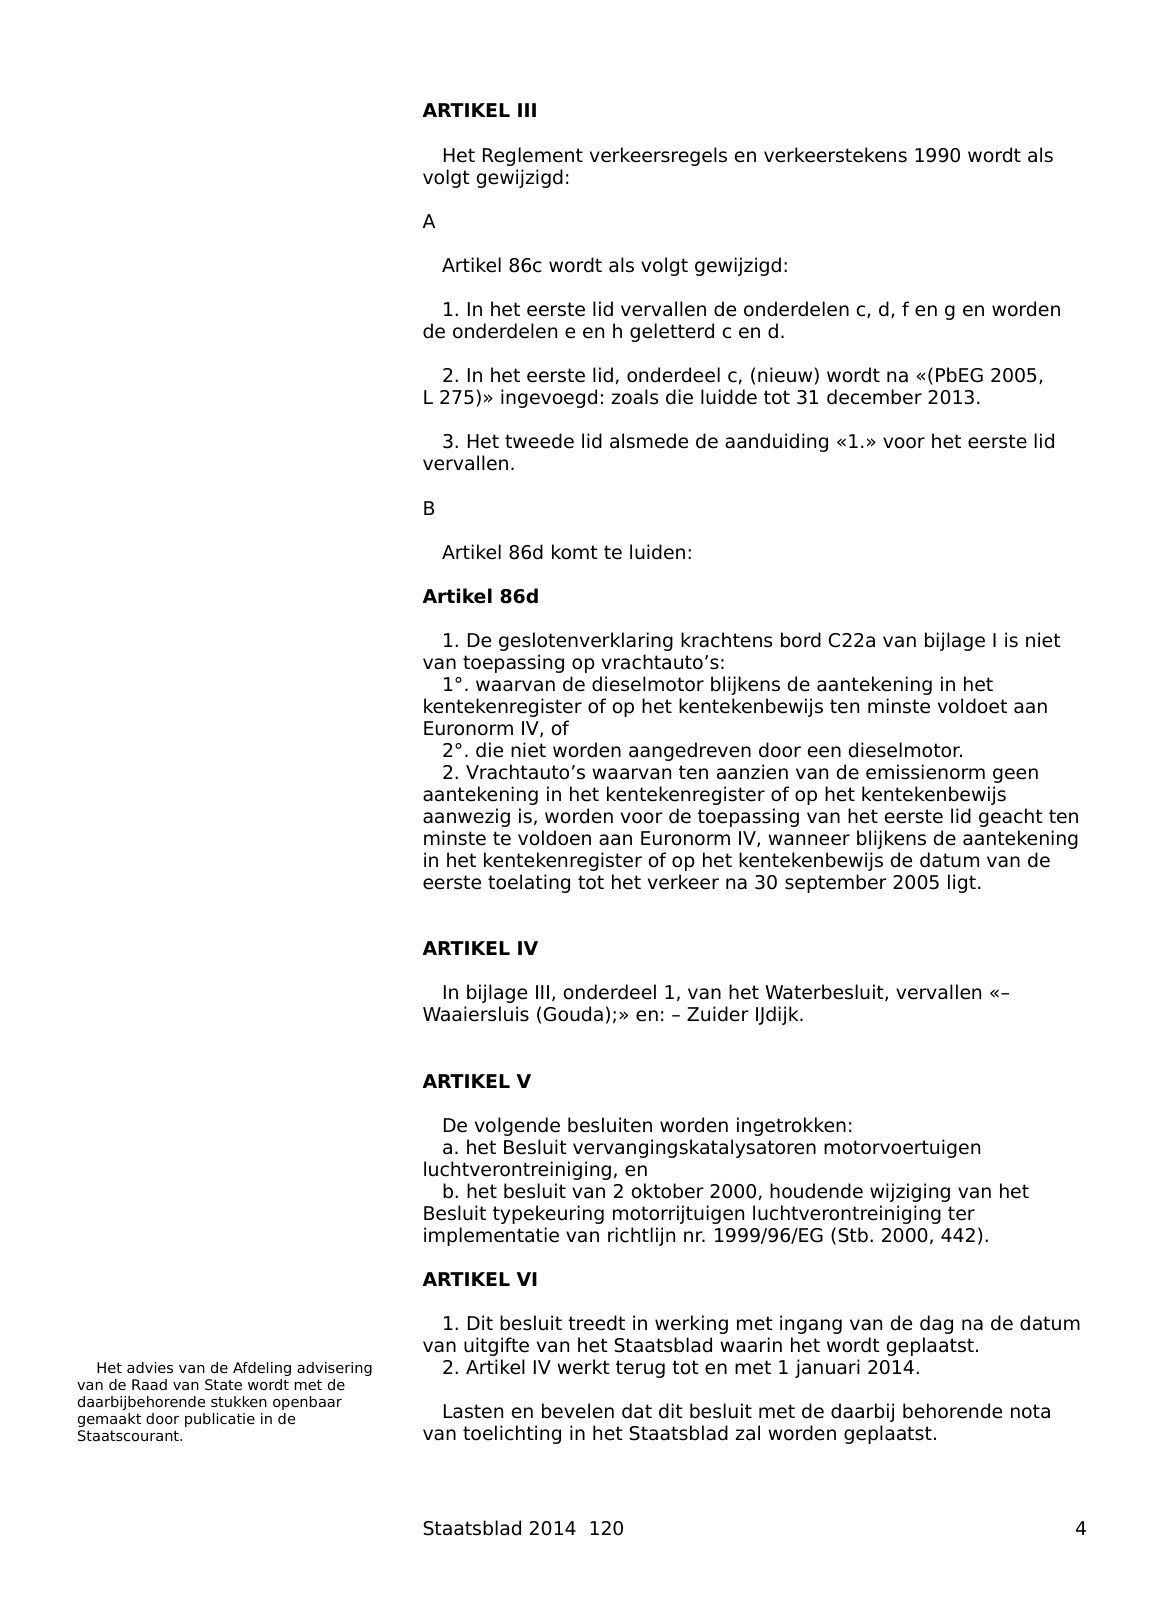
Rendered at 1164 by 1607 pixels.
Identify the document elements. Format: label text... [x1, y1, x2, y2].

text Het Reglement verkeersregels en verkeerstekens 1990 wordt als volgt gewijzigd: [422, 144, 1087, 188]
text Artikel 86c wordt als volgt gewijzigd: [422, 255, 1087, 277]
text 3. Het tweede lid alsmede de aanduiding «1.» voor het eerste lid vervallen. [422, 431, 1087, 475]
subtitle ARTIKEL IV [422, 938, 1087, 960]
text 2. In het eerste lid, onderdeel c, (nieuw) wordt na «(PbEG 2005, L 275)» ingevoegd: zoals die luidde tot 31 december 2013. [422, 365, 1087, 409]
subtitle ARTIKEL III [422, 100, 1087, 122]
text B [422, 497, 1087, 519]
text a. het Besluit vervangingskatalysatoren motorvoertuigen luchtverontreiniging, en [422, 1137, 1087, 1181]
text 1°. waarvan de dieselmotor blijkens de aantekening in het kentekenregister of op het kentekenbewijs ten minste voldoet aan Euronorm IV, of [422, 674, 1087, 740]
text 2°. die niet worden aangedreven door een dieselmotor. [422, 740, 1087, 762]
subtitle Artikel 86d [422, 586, 1087, 608]
text 1. In het eerste lid vervallen de onderdelen c, d, f en g en worden de onderdelen e en h geletterd c en d. [422, 299, 1087, 343]
subtitle ARTIKEL VI [422, 1269, 1087, 1291]
text 2. Vrachtauto’s waarvan ten aanzien van de emissienorm geen aantekening in het kentekenregister of op het kentekenbewijs aanwezig is, worden voor de toepassing van het eerste lid geacht ten minste te voldoen aan Euronorm IV, wanneer blijkens de aantekening in het kentekenregister of op het kentekenbewijs de datum van de eerste toelating tot het verkeer na 30 september 2005 ligt. [422, 762, 1087, 894]
text In bijlage III, onderdeel 1, van het Waterbesluit, vervallen «– Waaiersluis (Gouda);» en: – Zuider IJdijk. [422, 982, 1087, 1026]
text De volgende besluiten worden ingetrokken: [422, 1115, 1087, 1137]
text Artikel 86d komt te luiden: [422, 542, 1087, 564]
text 1. De geslotenverklaring krachtens bord C22a van bijlage I is niet van toepassing op vrachtauto’s: [422, 630, 1087, 674]
text Lasten en bevelen dat dit besluit met de daarbij behorende nota van toelichting in het Staatsblad zal worden geplaatst. [422, 1401, 1087, 1445]
text b. het besluit van 2 oktober 2000, houdende wijziging van het Besluit typekeuring motorrijtuigen luchtverontreiniging ter implementatie van richtlijn nr. 1999/96/EG (Stb. 2000, 442). [422, 1181, 1087, 1247]
text 1. Dit besluit treedt in werking met ingang van de dag na de datum van uitgifte van het Staatsblad waarin het wordt geplaatst. [422, 1313, 1087, 1357]
text 2. Artikel IV werkt terug tot en met 1 januari 2014. [422, 1357, 1087, 1379]
text A [422, 211, 1087, 233]
text Het advies van de Afdeling advisering van de Raad van State wordt met de daarbijbehorende stukken openbaar gemaakt door publicatie in de Staatscourant. [77, 1360, 396, 1445]
subtitle ARTIKEL V [422, 1071, 1087, 1093]
